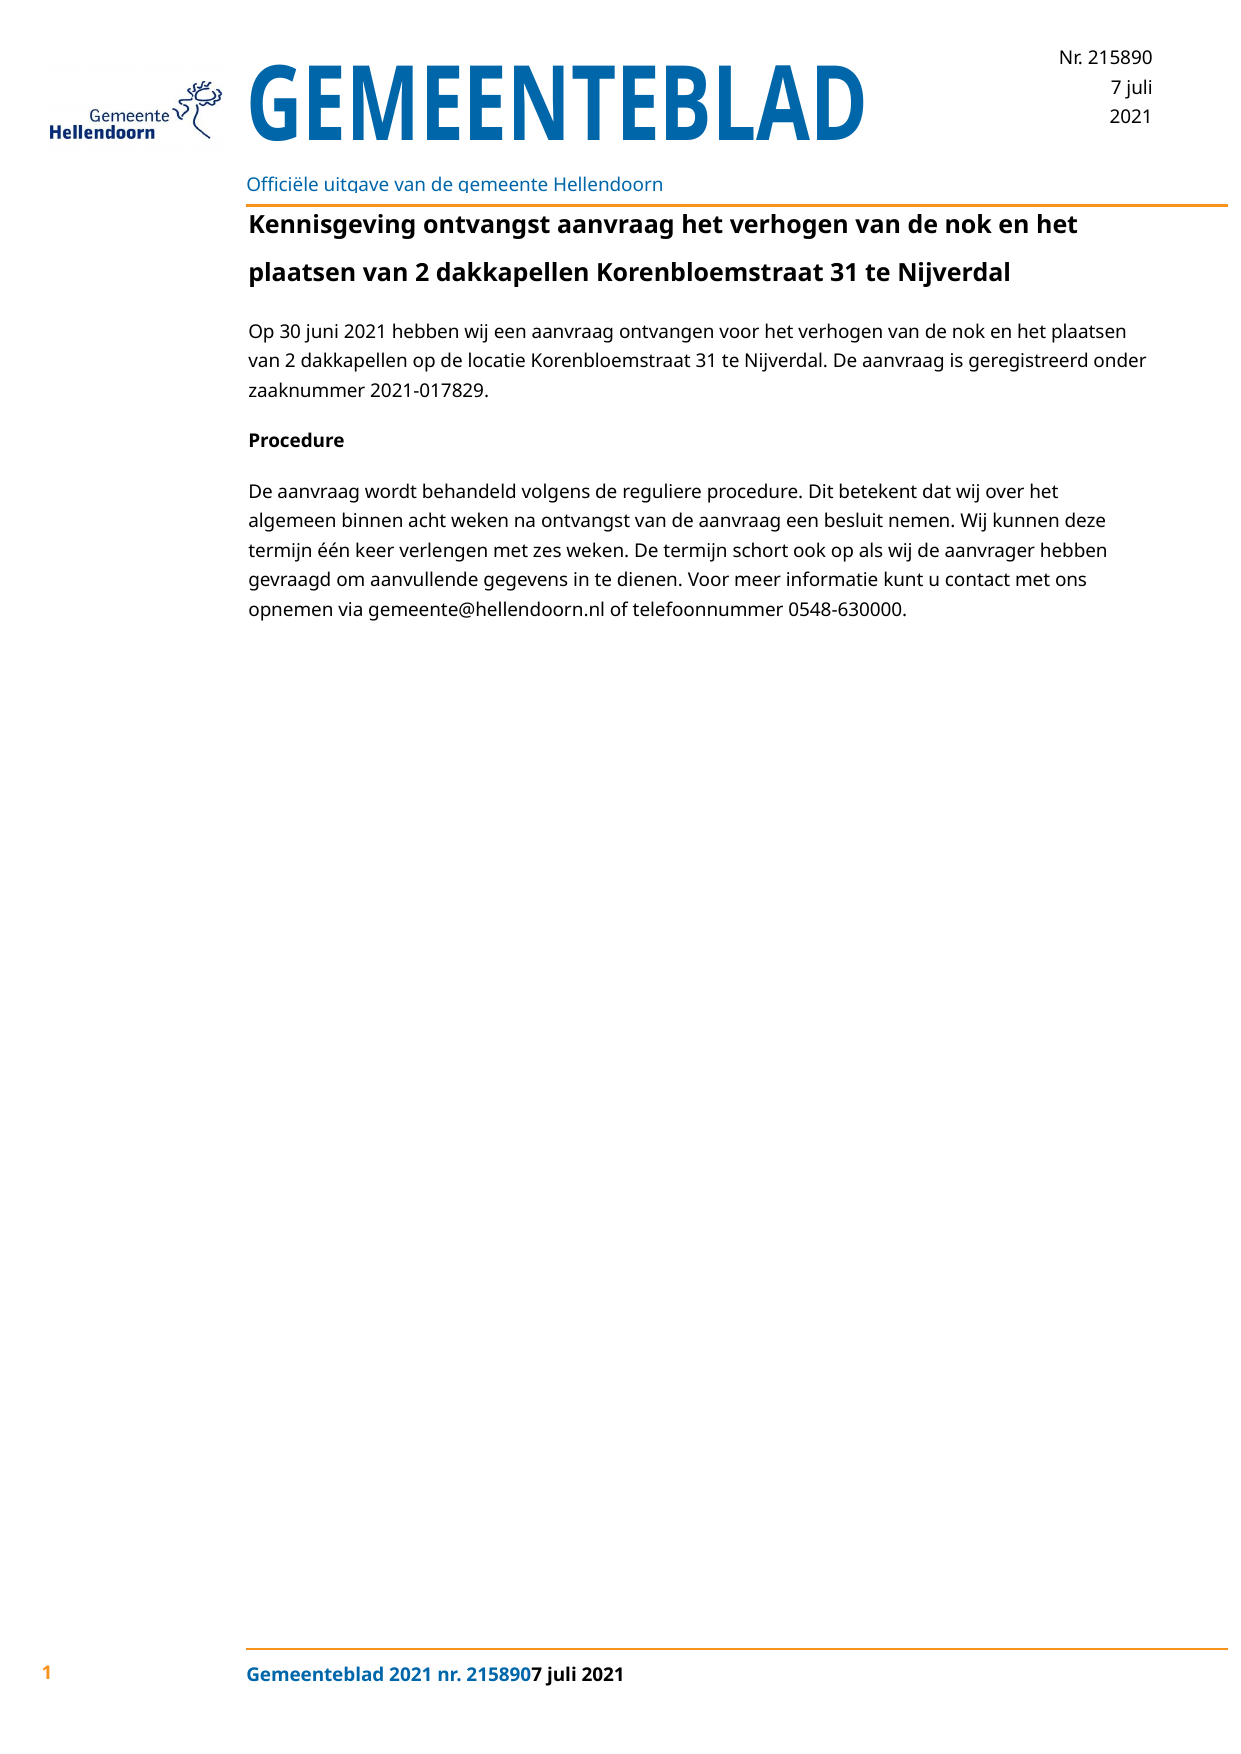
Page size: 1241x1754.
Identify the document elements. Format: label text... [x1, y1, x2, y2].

text Procedure [248, 427, 1152, 453]
text De aanvraag wordt behandeld volgens de reguliere procedure. Dit betekent dat wij over het algemeen binnen acht weken na ontvangst van de aanvraag een besluit nemen. Wij kunnen deze termijn één keer verlengen met zes weken. De termijn schort ook op als wij de aanvrager hebben gevraagd om aanvullende gegevens in te dienen. Voor meer informatie kunt u contact met ons opnemen via gemeente@hellendoorn.nl of telefoonnummer 0548-630000. [248, 478, 1152, 622]
picture [41, 47, 231, 172]
text Kennisgeving ontvangst aanvraag het verhogen van de nok en het plaatsen van 2 dakkapellen Korenbloemstraat 31 te Nijverdal [248, 207, 1152, 288]
text Op 30 juni 2021 hebben wij een aanvraag ontvangen voor het verhogen van de nok en het plaatsen van 2 dakkapellen op de locatie Korenbloemstraat 31 te Nijverdal. De aanvraag is geregistreerd onder zaaknummer 2021-017829. [248, 318, 1152, 403]
